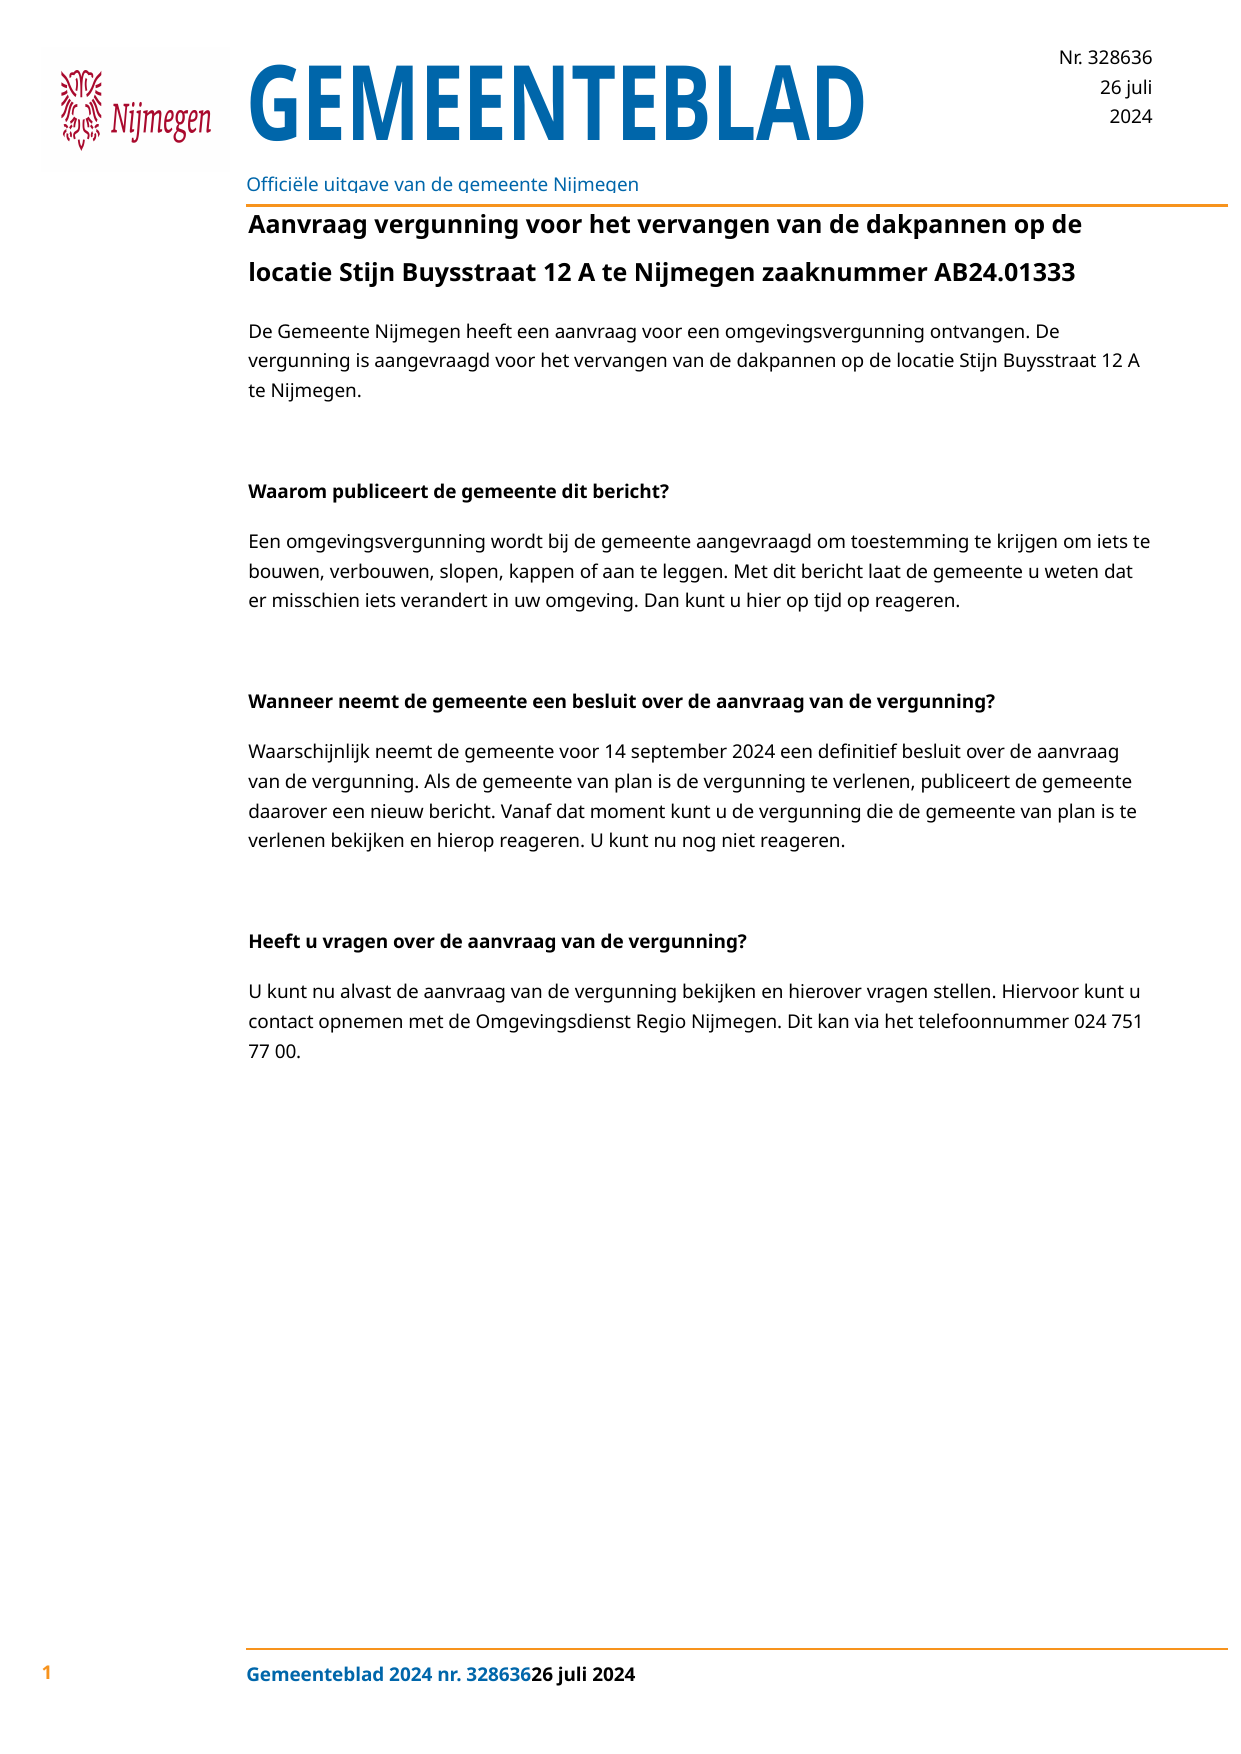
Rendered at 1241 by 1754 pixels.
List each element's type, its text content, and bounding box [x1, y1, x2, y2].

text De Gemeente Nijmegen heeft een aanvraag voor een omgevingsvergunning ontvangen. De vergunning is aangevraagd voor het vervangen van de dakpannen op de locatie Stijn Buysstraat 12 A te Nijmegen. [248, 318, 1152, 403]
text Een omgevingsvergunning wordt bij de gemeente aangevraagd om toestemming te krijgen om iets te bouwen, verbouwen, slopen, kappen of aan te leggen. Met dit bericht laat de gemeente u weten dat er misschien iets verandert in uw omgeving. Dan kunt u hier op tijd op reageren. [248, 528, 1152, 613]
text Waarom publiceert de gemeente dit bericht? [248, 478, 1152, 504]
text U kunt nu alvast de aanvraag van de vergunning bekijken en hierover vragen stellen. Hiervoor kunt u contact opnemen met de Omgevingsdienst Regio Nijmegen. Dit kan via het telefoonnummer 024 751 77 00. [248, 979, 1152, 1064]
text Wanneer neemt de gemeente een besluit over de aanvraag van de vergunning? [248, 688, 1152, 714]
picture [41, 47, 231, 172]
text Heeft u vragen over de aanvraag van de vergunning? [248, 928, 1152, 954]
text Waarschijnlijk neemt de gemeente voor 14 september 2024 een definitief besluit over de aanvraag van de vergunning. Als de gemeente van plan is de vergunning te verlenen, publiceert de gemeente daarover een nieuw bericht. Vanaf dat moment kunt u de vergunning die de gemeente van plan is te verlenen bekijken en hierop reageren. U kunt nu nog niet reageren. [248, 739, 1152, 853]
text Aanvraag vergunning voor het vervangen van de dakpannen op de locatie Stijn Buysstraat 12 A te Nijmegen zaaknummer AB24.01333 [248, 207, 1152, 288]
